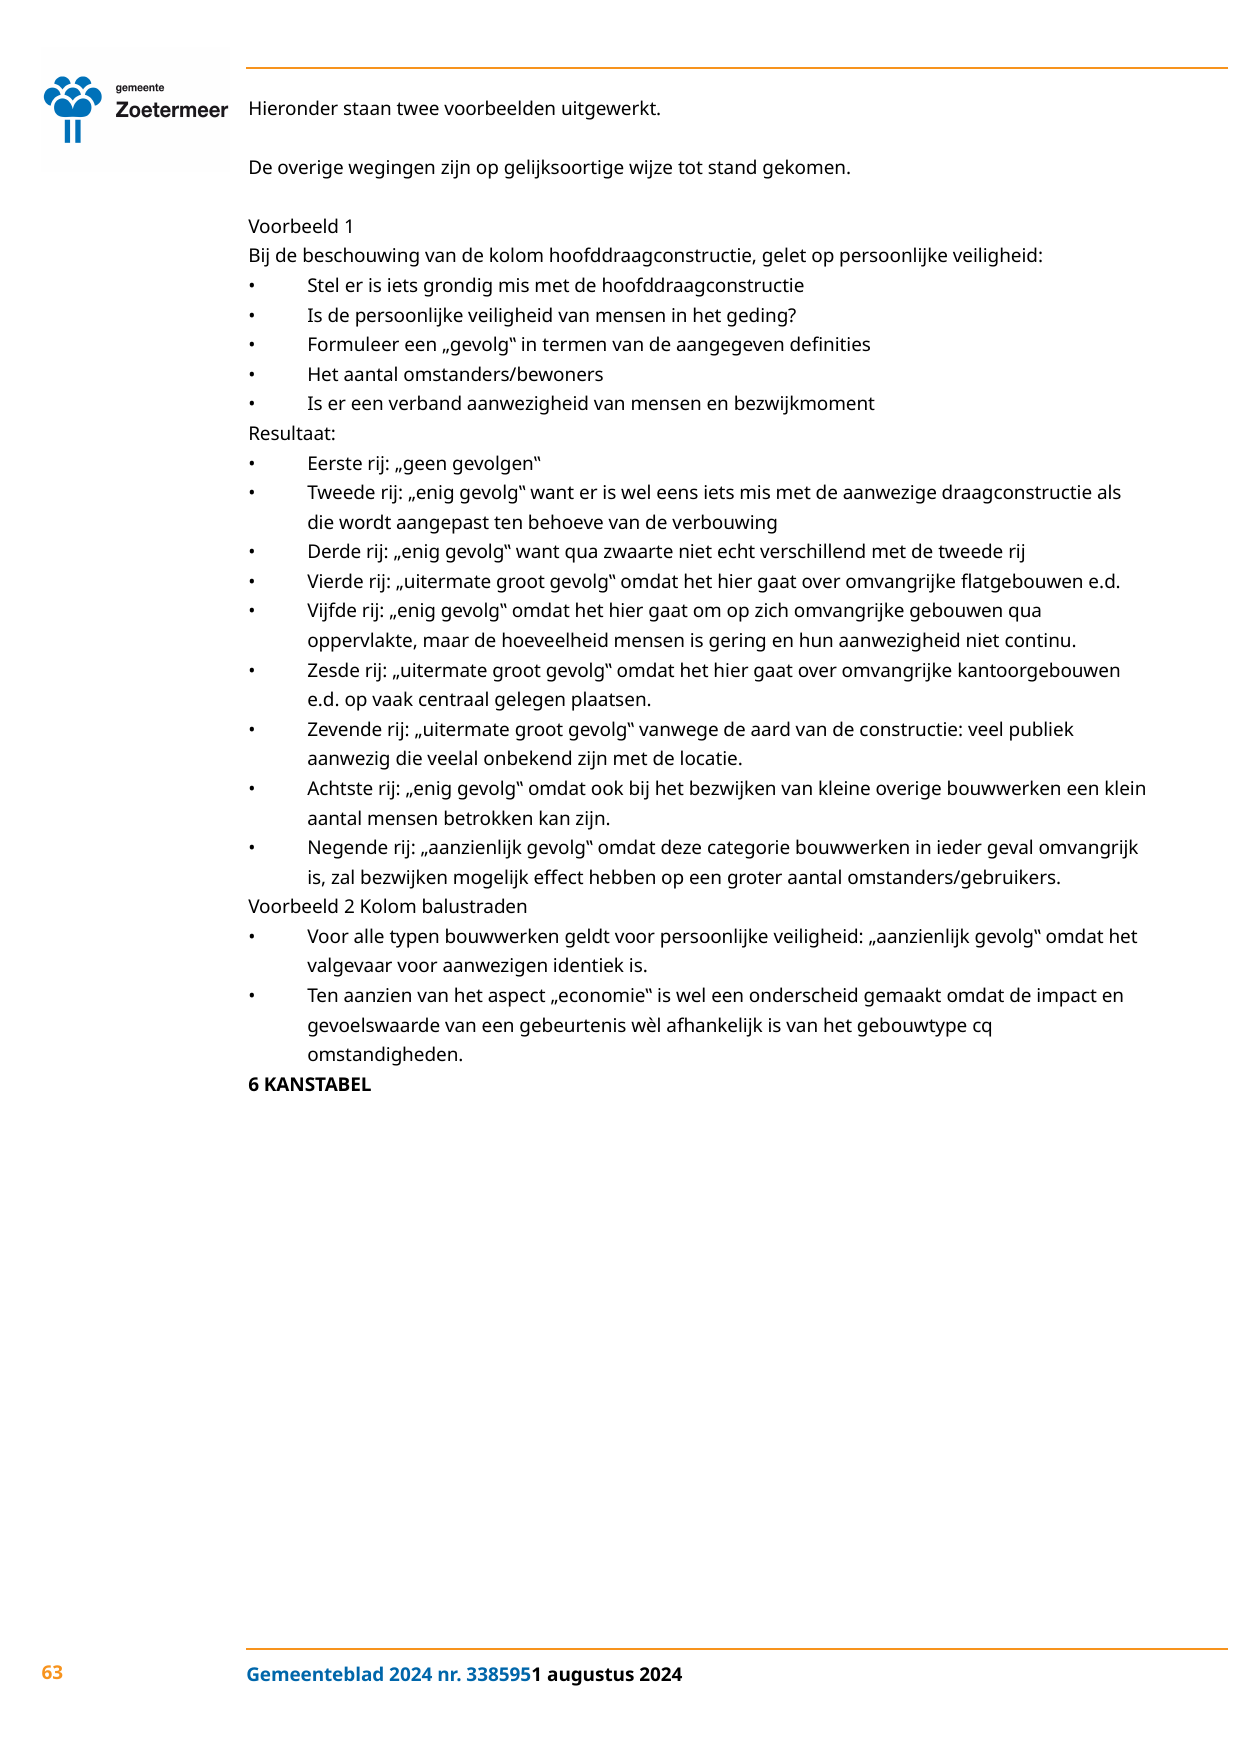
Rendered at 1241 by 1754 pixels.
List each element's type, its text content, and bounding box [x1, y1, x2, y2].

text Voorbeeld 1 [248, 213, 1152, 239]
list Formuleer een „gevolg‟ in termen van de aangegeven definities [248, 331, 1152, 357]
text Voorbeeld 2 Kolom balustraden [248, 893, 1152, 919]
list Achtste rij: „enig gevolg‟ omdat ook bij het bezwijken van kleine overige bouwwerken een klein aantal mensen betrokken kan zijn. [248, 775, 1152, 831]
list Vierde rij: „uitermate groot gevolg‟ omdat het hier gaat over omvangrijke flatgebouwen e.d. [248, 568, 1152, 594]
list Negende rij: „aanzienlijk gevolg‟ omdat deze categorie bouwwerken in ieder geval omvangrijk is, zal bezwijken mogelijk effect hebben op een groter aantal omstanders/gebruikers. [248, 834, 1152, 890]
list Derde rij: „enig gevolg‟ want qua zwaarte niet echt verschillend met de tweede rij [248, 538, 1152, 564]
list Eerste rij: „geen gevolgen‟ [248, 450, 1152, 476]
text Resultaat: [248, 420, 1152, 446]
list Tweede rij: „enig gevolg‟ want er is wel eens iets mis met de aanwezige draagconstructie als die wordt aangepast ten behoeve van de verbouwing [248, 479, 1152, 535]
list Stel er is iets grondig mis met de hoofddraagconstructie [248, 272, 1152, 298]
list Is de persoonlijke veiligheid van mensen in het geding? [248, 302, 1152, 328]
list Zesde rij: „uitermate groot gevolg‟ omdat het hier gaat over omvangrijke kantoorgebouwen e.d. op vaak centraal gelegen plaatsen. [248, 657, 1152, 712]
text Hieronder staan twee voorbeelden uitgewerkt. [248, 95, 1152, 121]
list Vijfde rij: „enig gevolg‟ omdat het hier gaat om op zich omvangrijke gebouwen qua oppervlakte, maar de hoeveelheid mensen is gering en hun aanwezigheid niet continu. [248, 598, 1152, 653]
text De overige wegingen zijn op gelijksoortige wijze tot stand gekomen. [248, 154, 1152, 180]
text 6 KANSTABEL [248, 1071, 1152, 1097]
picture [41, 47, 231, 172]
list Ten aanzien van het aspect „economie‟ is wel een onderscheid gemaakt omdat de impact en gevoelswaarde van een gebeurtenis wèl afhankelijk is van het gebouwtype cq omstandigheden. [248, 982, 1152, 1067]
list Is er een verband aanwezigheid van mensen en bezwijkmoment [248, 391, 1152, 416]
text Bij de beschouwing van de kolom hoofddraagconstructie, gelet op persoonlijke veiligheid: [248, 243, 1152, 268]
list Voor alle typen bouwwerken geldt voor persoonlijke veiligheid: „aanzienlijk gevolg‟ omdat het valgevaar voor aanwezigen identiek is. [248, 923, 1152, 978]
list Het aantal omstanders/bewoners [248, 361, 1152, 387]
list Zevende rij: „uitermate groot gevolg‟ vanwege de aard van de constructie: veel publiek aanwezig die veelal onbekend zijn met de locatie. [248, 716, 1152, 771]
